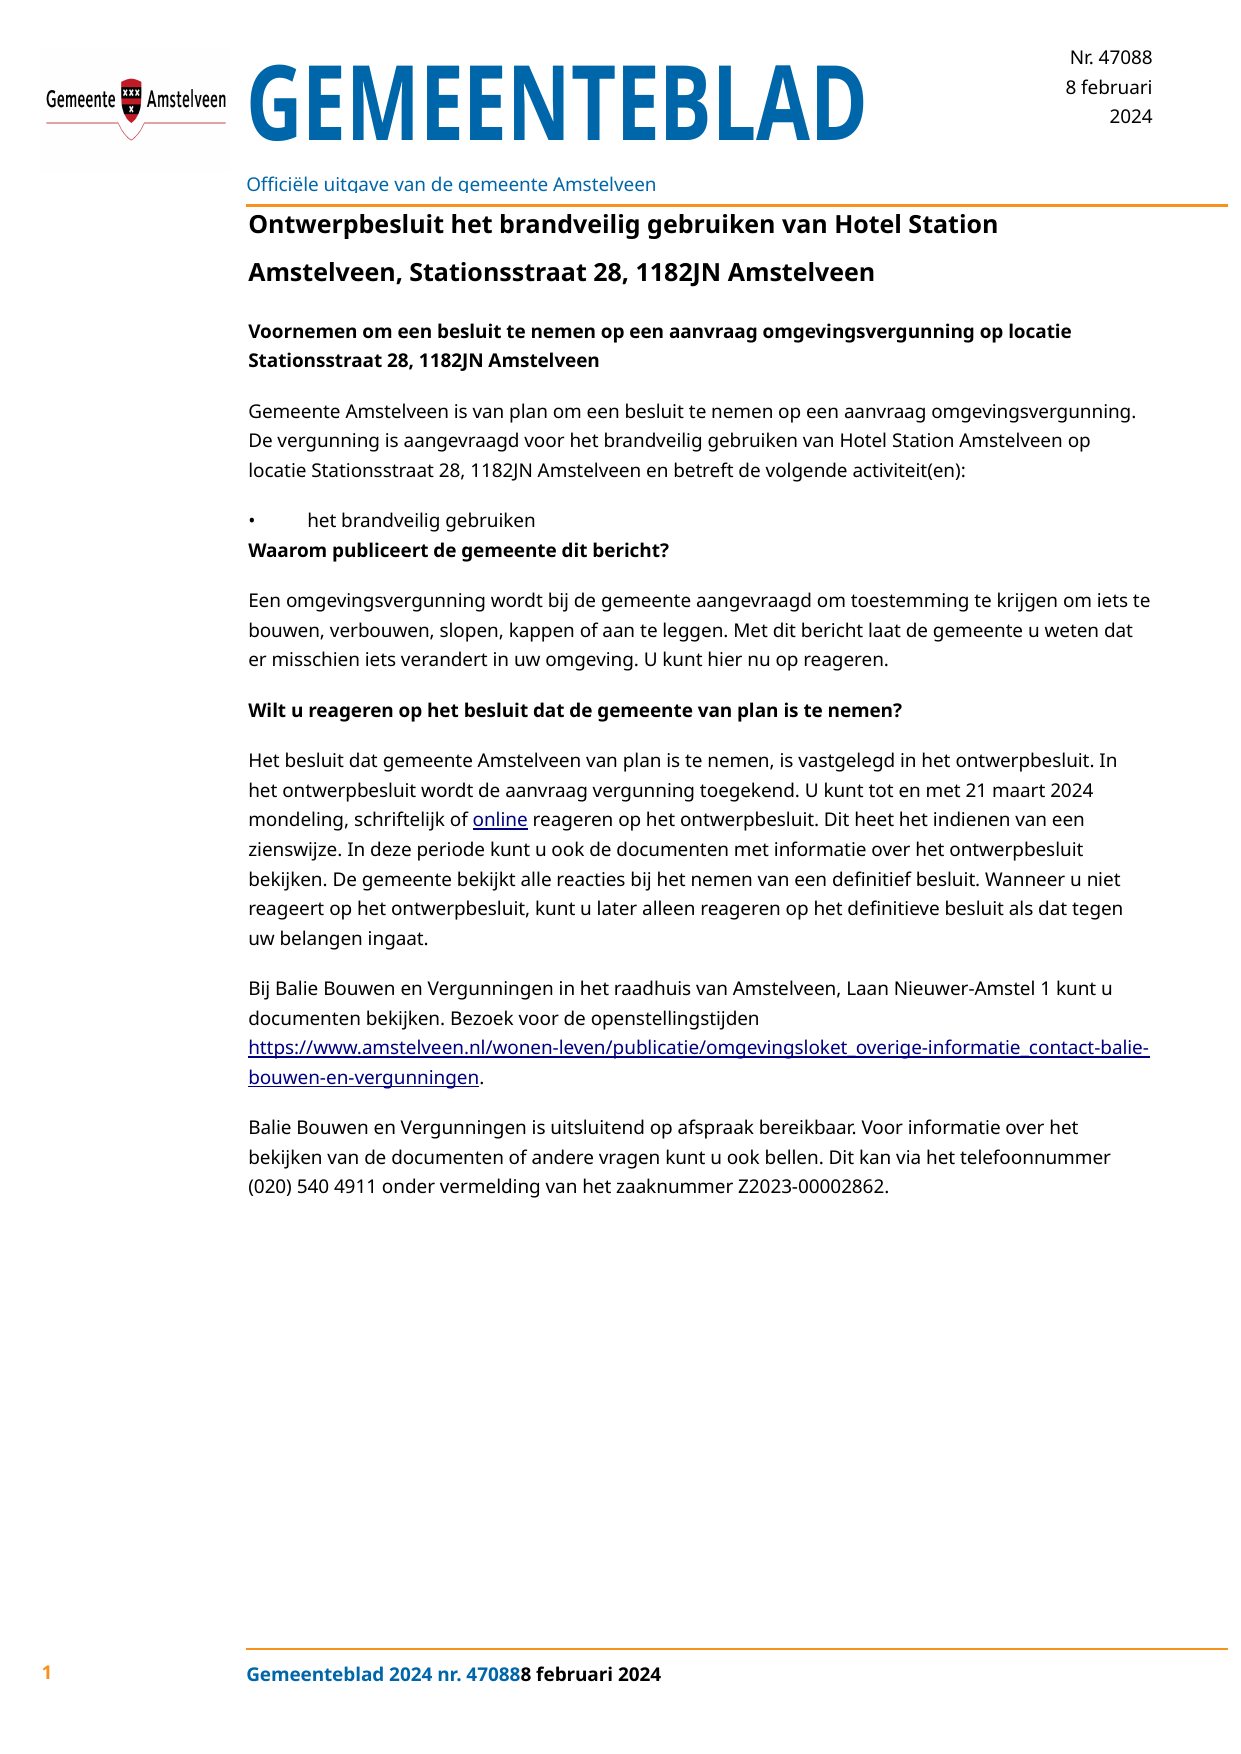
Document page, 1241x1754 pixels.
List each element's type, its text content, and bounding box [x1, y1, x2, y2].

list het brandveilig gebruiken [248, 507, 1152, 533]
text Balie Bouwen en Vergunningen is uitsluitend op afspraak bereikbaar. Voor informatie over het bekijken van de documenten of andere vragen kunt u ook bellen. Dit kan via het telefoonnummer (020) 540 4911 onder vermelding van het zaaknummer Z2023-00002862. [248, 1114, 1152, 1199]
text Het besluit dat gemeente Amstelveen van plan is te nemen, is vastgelegd in het ontwerpbesluit. In het ontwerpbesluit wordt de aanvraag vergunning toegekend. U kunt tot en met 21 maart 2024 mondeling, schriftelijk of online reageren op het ontwerpbesluit. Dit heet het indienen van een zienswijze. In deze periode kunt u ook de documenten met informatie over het ontwerpbesluit bekijken. De gemeente bekijkt alle reacties bij het nemen van een definitief besluit. Wanneer u niet reageert op het ontwerpbesluit, kunt u later alleen reageren op het definitieve besluit als dat tegen uw belangen ingaat. [248, 747, 1152, 951]
text Voornemen om een besluit te nemen op een aanvraag omgevingsvergunning op locatie Stationsstraat 28, 1182JN Amstelveen [248, 318, 1152, 373]
text Wilt u reageren op het besluit dat de gemeente van plan is te nemen? [248, 697, 1152, 723]
text Bij Balie Bouwen en Vergunningen in het raadhuis van Amstelveen, Laan Nieuwer-Amstel 1 kunt u documenten bekijken. Bezoek voor de openstellingstijden https://www.amstelveen.nl/wonen-leven/publicatie/omgevingsloket_overige-informatie_contact-balie-bouwen-en-vergunningen. [248, 975, 1152, 1090]
text Ontwerpbesluit het brandveilig gebruiken van Hotel Station Amstelveen, Stationsstraat 28, 1182JN Amstelveen [248, 207, 1152, 288]
text Gemeente Amstelveen is van plan om een besluit te nemen op een aanvraag omgevingsvergunning. De vergunning is aangevraagd voor het brandveilig gebruiken van Hotel Station Amstelveen op locatie Stationsstraat 28, 1182JN Amstelveen en betreft de volgende activiteit(en): [248, 398, 1152, 483]
text Waarom publiceert de gemeente dit bericht? [248, 537, 1152, 563]
text Een omgevingsvergunning wordt bij de gemeente aangevraagd om toestemming te krijgen om iets te bouwen, verbouwen, slopen, kappen of aan te leggen. Met dit bericht laat de gemeente u weten dat er misschien iets verandert in uw omgeving. U kunt hier nu op reageren. [248, 587, 1152, 672]
picture [41, 47, 231, 172]
